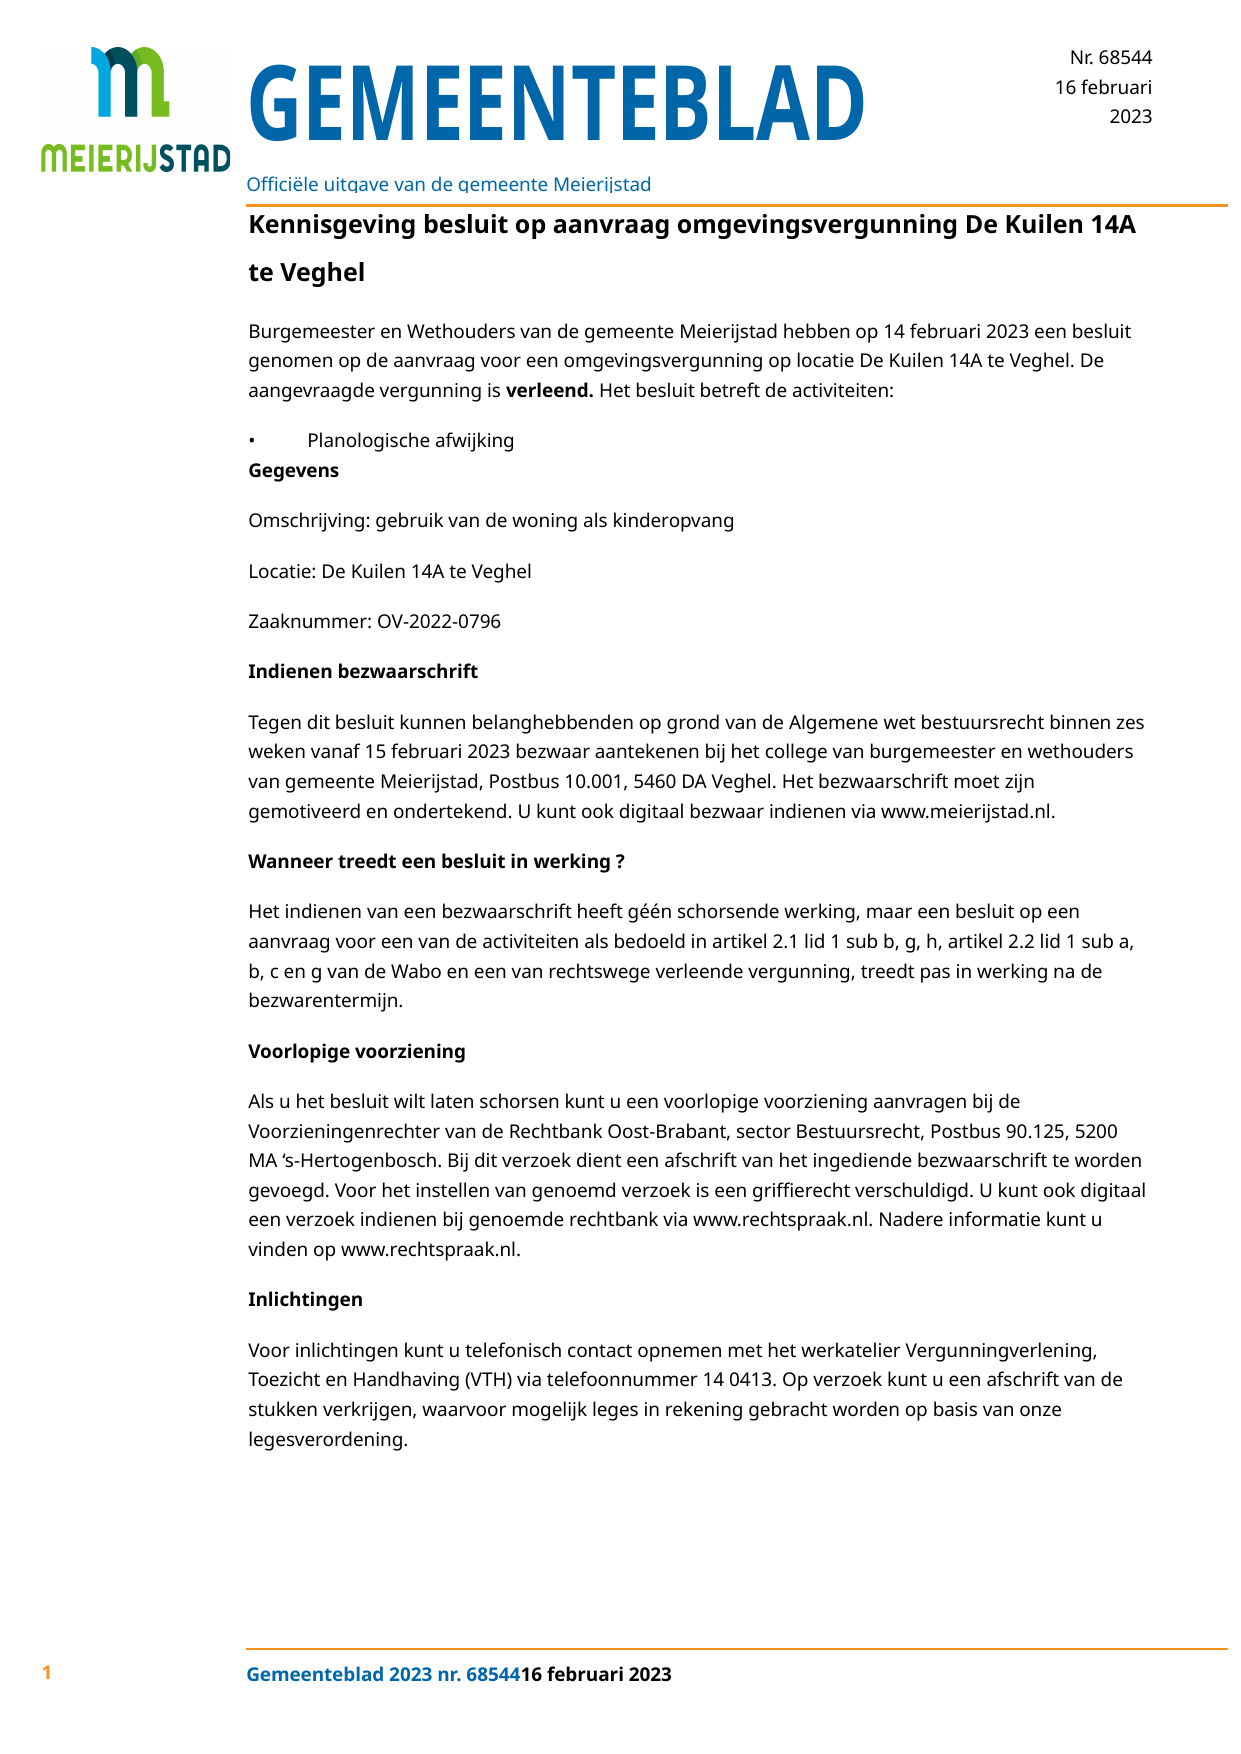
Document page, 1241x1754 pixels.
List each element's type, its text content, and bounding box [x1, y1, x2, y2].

text Tegen dit besluit kunnen belanghebbenden op grond van de Algemene wet bestuursrecht binnen zes weken vanaf 15 februari 2023 bezwaar aantekenen bij het college van burgemeester en wethouders van gemeente Meierijstad, Postbus 10.001, 5460 DA Veghel. Het bezwaarschrift moet zijn gemotiveerd en ondertekend. U kunt ook digitaal bezwaar indienen via www.meierijstad.nl. [248, 709, 1152, 824]
text Omschrijving: gebruik van de woning als kinderopvang [248, 507, 1152, 533]
text Inlichtingen [248, 1287, 1152, 1312]
text Locatie: De Kuilen 14A te Veghel [248, 558, 1152, 584]
text Gegevens [248, 457, 1152, 483]
text Wanneer treedt een besluit in werking ? [248, 848, 1152, 874]
list Planologische afwijking [248, 427, 1152, 453]
text Burgemeester en Wethouders van de gemeente Meierijstad hebben op 14 februari 2023 een besluit genomen op de aanvraag voor een omgevingsvergunning op locatie De Kuilen 14A te Veghel. De aangevraagde vergunning is verleend. Het besluit betreft de activiteiten: [248, 318, 1152, 403]
picture [41, 47, 231, 172]
text Voorlopige voorziening [248, 1038, 1152, 1064]
text Als u het besluit wilt laten schorsen kunt u een voorlopige voorziening aanvragen bij de Voorzieningenrechter van de Rechtbank Oost-Brabant, sector Bestuursrecht, Postbus 90.125, 5200 MA ‘s-Hertogenbosch. Bij dit verzoek dient een afschrift van het ingediende bezwaarschrift te worden gevoegd. Voor het instellen van genoemd verzoek is een griffierecht verschuldigd. U kunt ook digitaal een verzoek indienen bij genoemde rechtbank via www.rechtspraak.nl. Nadere informatie kunt u vinden op www.rechtspraak.nl. [248, 1088, 1152, 1262]
text Zaaknummer: OV-2022-0796 [248, 608, 1152, 634]
text Kennisgeving besluit op aanvraag omgevingsvergunning De Kuilen 14A te Veghel [248, 207, 1152, 288]
text Het indienen van een bezwaarschrift heeft géén schorsende werking, maar een besluit op een aanvraag voor een van de activiteiten als bedoeld in artikel 2.1 lid 1 sub b, g, h, artikel 2.2 lid 1 sub a, b, c en g van de Wabo en een van rechtswege verleende vergunning, treedt pas in werking na de bezwarentermijn. [248, 899, 1152, 1013]
text Indienen bezwaarschrift [248, 659, 1152, 684]
text Voor inlichtingen kunt u telefonisch contact opnemen met het werkatelier Vergunningverlening, Toezicht en Handhaving (VTH) via telefoonnummer 14 0413. Op verzoek kunt u een afschrift van de stukken verkrijgen, waarvoor mogelijk leges in rekening gebracht worden op basis van onze legesverordening. [248, 1337, 1152, 1452]
